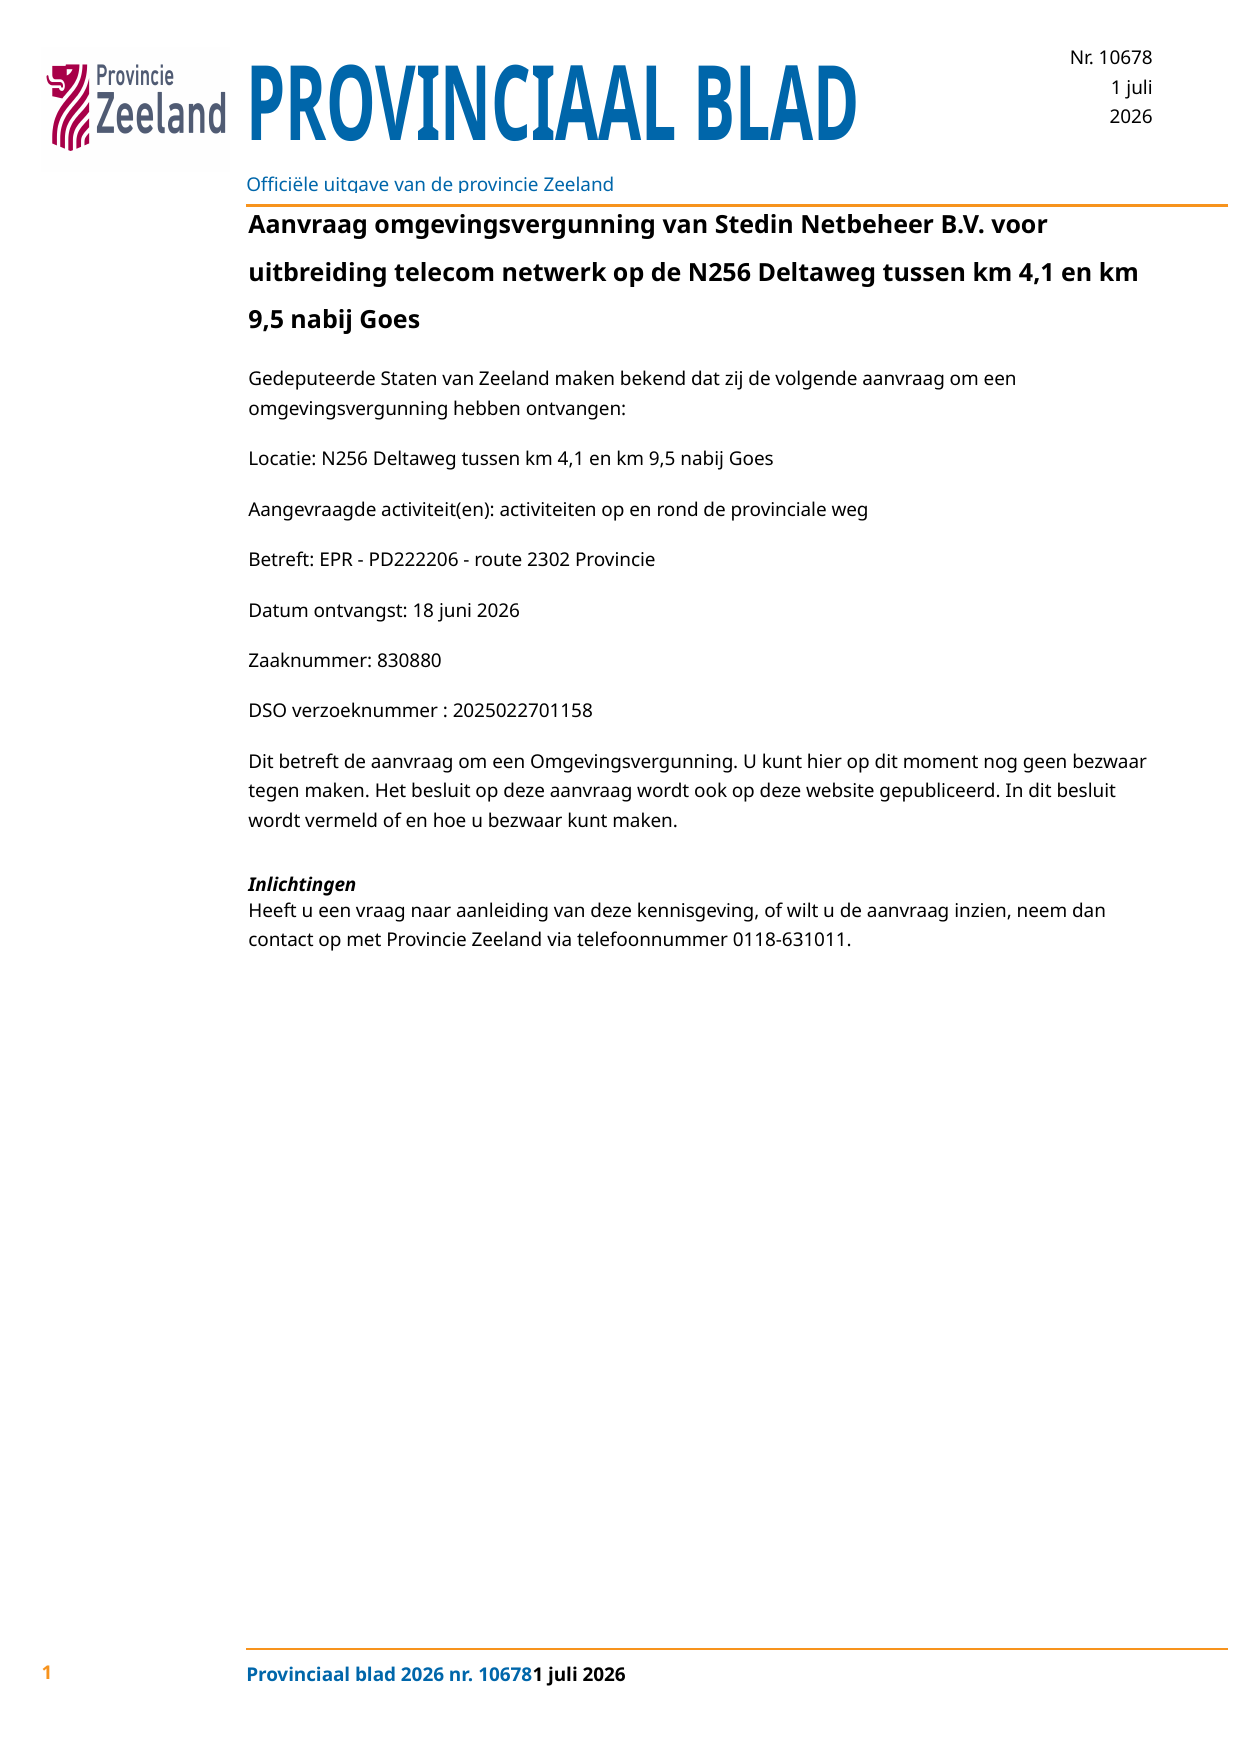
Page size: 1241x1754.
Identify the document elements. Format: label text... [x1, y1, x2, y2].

text Zaaknummer: 830880 [248, 647, 1152, 673]
text Locatie: N256 Deltaweg tussen km 4,1 en km 9,5 nabij Goes [248, 446, 1152, 471]
text Aangevraagde activiteit(en): activiteiten op en rond de provinciale weg [248, 496, 1152, 522]
picture [41, 47, 231, 172]
text Heeft u een vraag naar aanleiding van deze kennisgeving, of wilt u de aanvraag inzien, neem dan contact op met Provincie Zeeland via telefoonnummer 0118-631011. [248, 897, 1152, 952]
text Gedeputeerde Staten van Zeeland maken bekend dat zij de volgende aanvraag om een omgevingsvergunning hebben ontvangen: [248, 366, 1152, 421]
text Aanvraag omgevingsvergunning van Stedin Netbeheer B.V. voor uitbreiding telecom netwerk op de N256 Deltaweg tussen km 4,1 en km 9,5 nabij Goes [248, 207, 1152, 336]
text DSO verzoeknummer : 2025022701158 [248, 698, 1152, 723]
text Dit betreft de aanvraag om een Omgevingsvergunning. U kunt hier op dit moment nog geen bezwaar tegen maken. Het besluit op deze aanvraag wordt ook op deze website gepubliceerd. In dit besluit wordt vermeld of en hoe u bezwaar kunt maken. [248, 748, 1152, 833]
text Datum ontvangst: 18 juni 2026 [248, 597, 1152, 622]
text Inlichtingen [248, 871, 1152, 897]
text Betreft: EPR - PD222206 - route 2302 Provincie [248, 546, 1152, 572]
